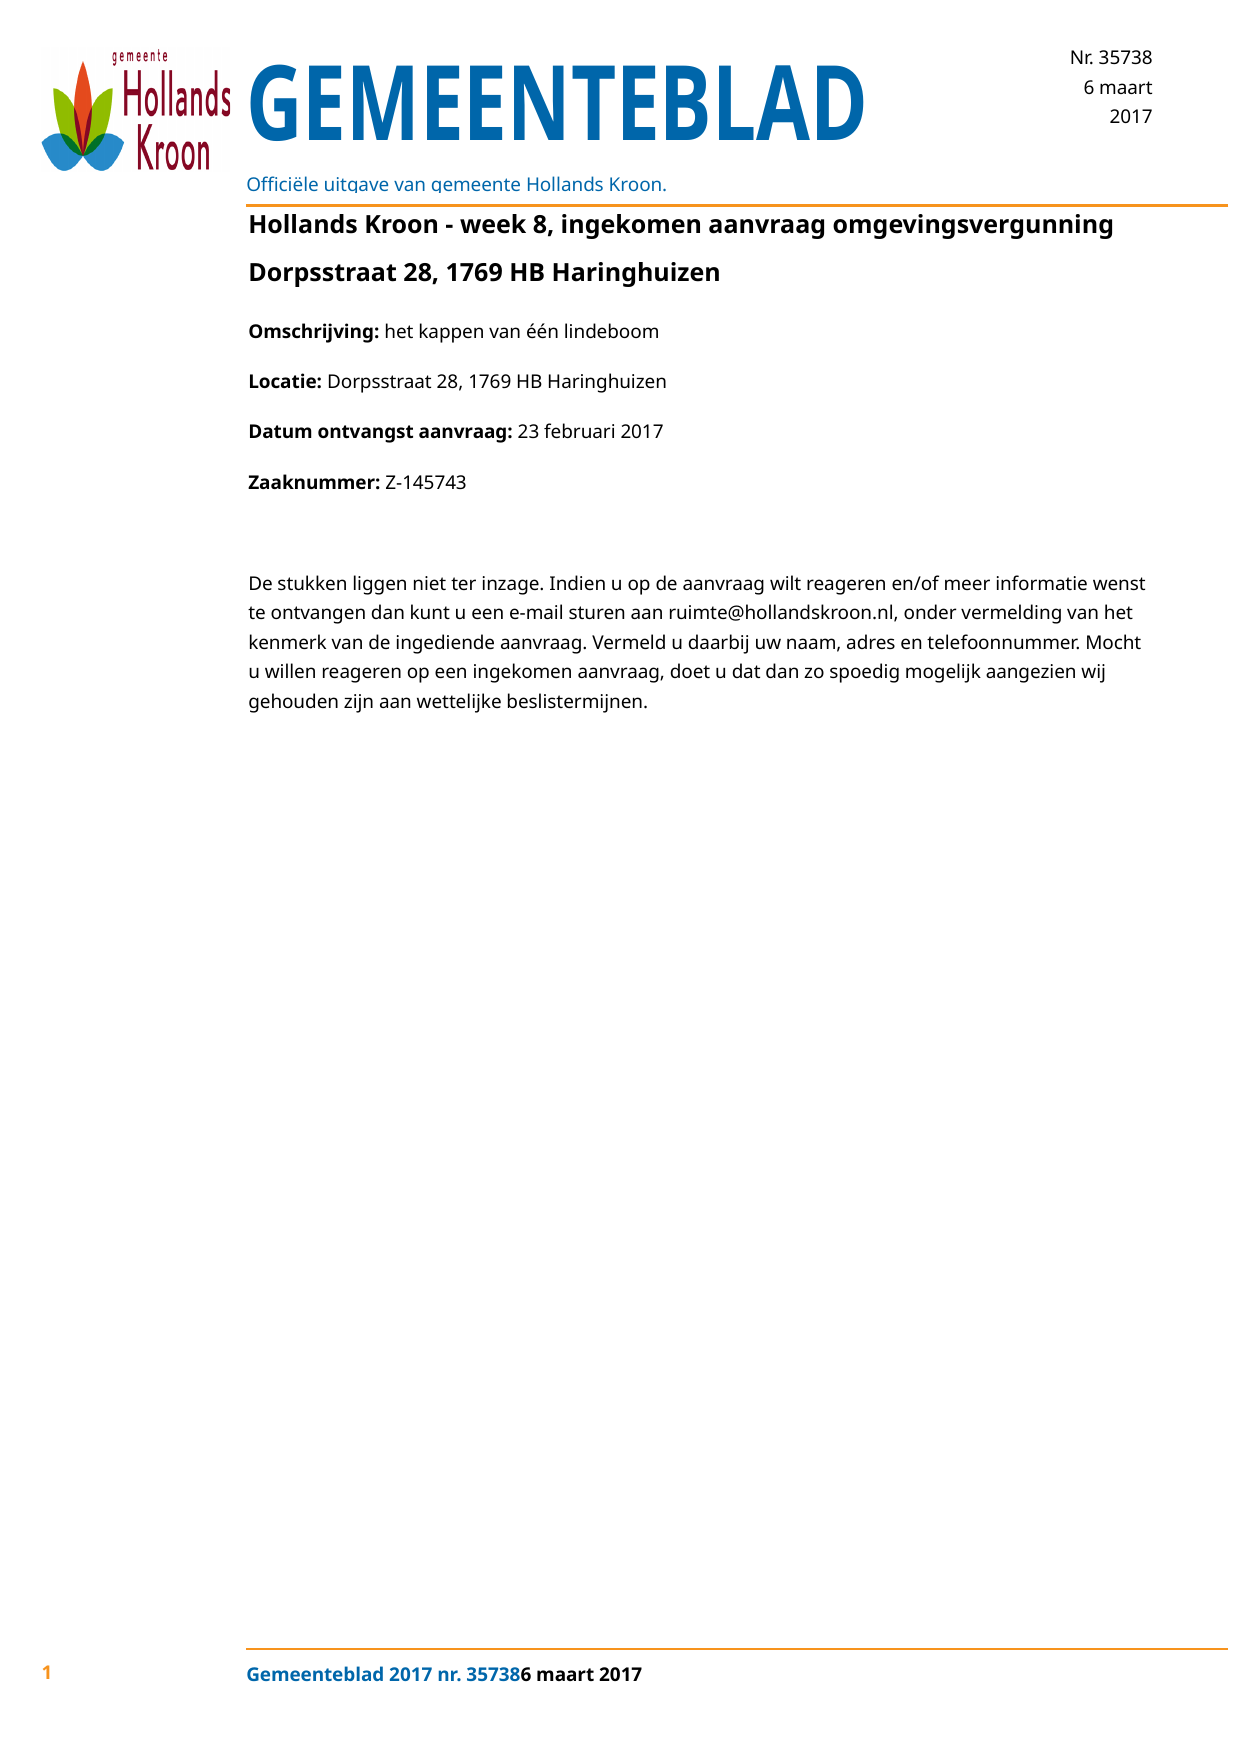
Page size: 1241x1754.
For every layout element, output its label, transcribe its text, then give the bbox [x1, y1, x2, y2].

text Zaaknummer: Z-145743 [248, 469, 1152, 495]
text Locatie: Dorpsstraat 28, 1769 HB Haringhuizen [248, 368, 1152, 394]
text Hollands Kroon - week 8, ingekomen aanvraag omgevingsvergunning Dorpsstraat 28, 1769 HB Haringhuizen [248, 207, 1152, 288]
text Omschrijving: het kappen van één lindeboom [248, 318, 1152, 344]
text De stukken liggen niet ter inzage. Indien u op de aanvraag wilt reageren en/of meer informatie wenst te ontvangen dan kunt u een e-mail sturen aan ruimte@hollandskroon.nl, onder vermelding van het kenmerk van de ingediende aanvraag. Vermeld u daarbij uw naam, adres en telefoonnummer. Mocht u willen reageren op een ingekomen aanvraag, doet u dat dan zo spoedig mogelijk aangezien wij gehouden zijn aan wettelijke beslistermijnen. [248, 570, 1152, 714]
picture [41, 47, 231, 172]
text Datum ontvangst aanvraag: 23 februari 2017 [248, 419, 1152, 444]
